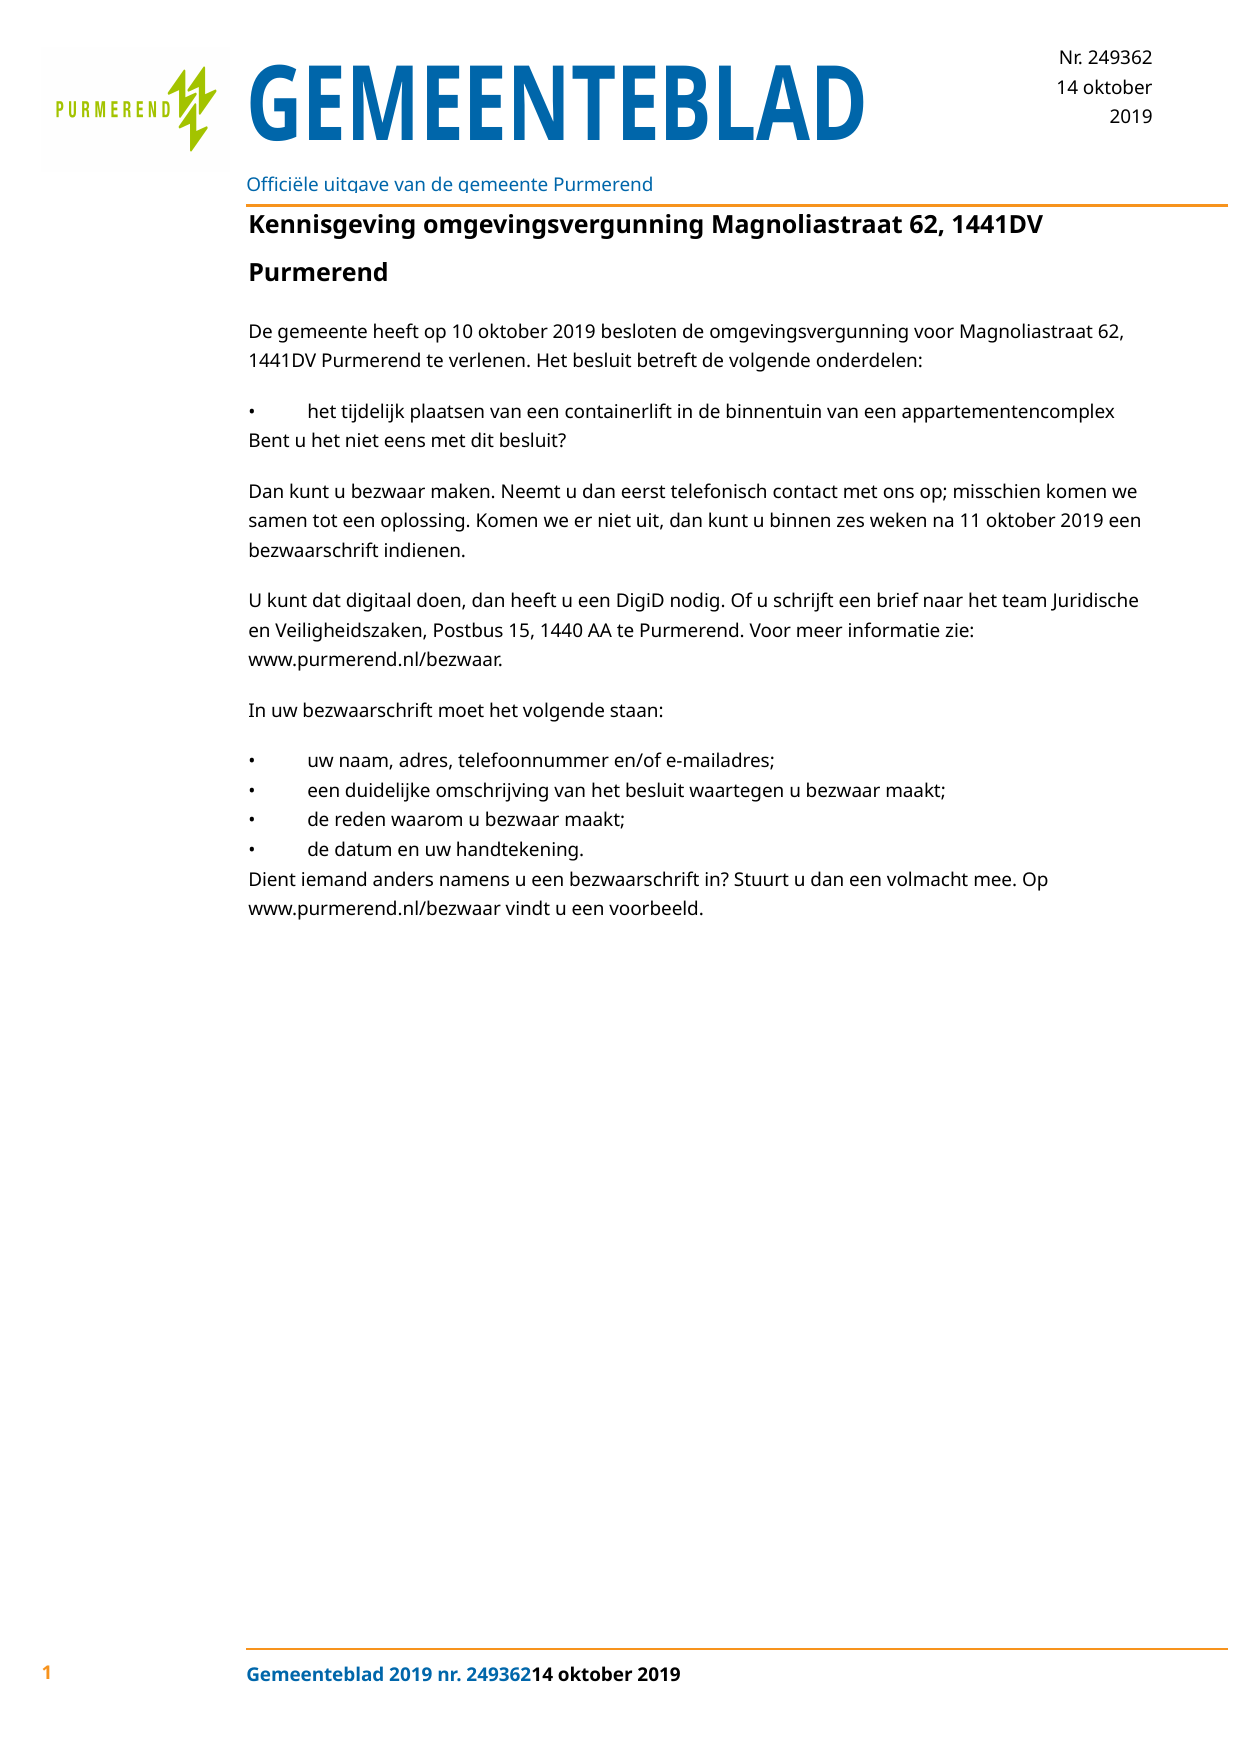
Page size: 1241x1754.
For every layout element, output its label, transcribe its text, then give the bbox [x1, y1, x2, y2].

text In uw bezwaarschrift moet het volgende staan: [248, 697, 1152, 723]
picture [41, 47, 231, 172]
text Dient iemand anders namens u een bezwaarschrift in? Stuurt u dan een volmacht mee. Op www.purmerend.nl/bezwaar vindt u een voorbeeld. [248, 866, 1152, 921]
text Kennisgeving omgevingsvergunning Magnoliastraat 62, 1441DV Purmerend [248, 207, 1152, 288]
list uw naam, adres, telefoonnummer en/of e-mailadres; [248, 747, 1152, 773]
list het tijdelijk plaatsen van een containerlift in de binnentuin van een appartementencomplex [248, 398, 1152, 424]
text Bent u het niet eens met dit besluit? [248, 427, 1152, 453]
text U kunt dat digitaal doen, dan heeft u een DigiD nodig. Of u schrijft een brief naar het team Juridische en Veiligheidszaken, Postbus 15, 1440 AA te Purmerend. Voor meer informatie zie: www.purmerend.nl/bezwaar. [248, 587, 1152, 672]
text De gemeente heeft op 10 oktober 2019 besloten de omgevingsvergunning voor Magnoliastraat 62, 1441DV Purmerend te verlenen. Het besluit betreft de volgende onderdelen: [248, 318, 1152, 373]
list een duidelijke omschrijving van het besluit waartegen u bezwaar maakt; [248, 777, 1152, 803]
list de reden waarom u bezwaar maakt; [248, 807, 1152, 832]
list de datum en uw handtekening. [248, 836, 1152, 862]
text Dan kunt u bezwaar maken. Neemt u dan eerst telefonisch contact met ons op; misschien komen we samen tot een oplossing. Komen we er niet uit, dan kunt u binnen zes weken na 11 oktober 2019 een bezwaarschrift indienen. [248, 478, 1152, 563]
